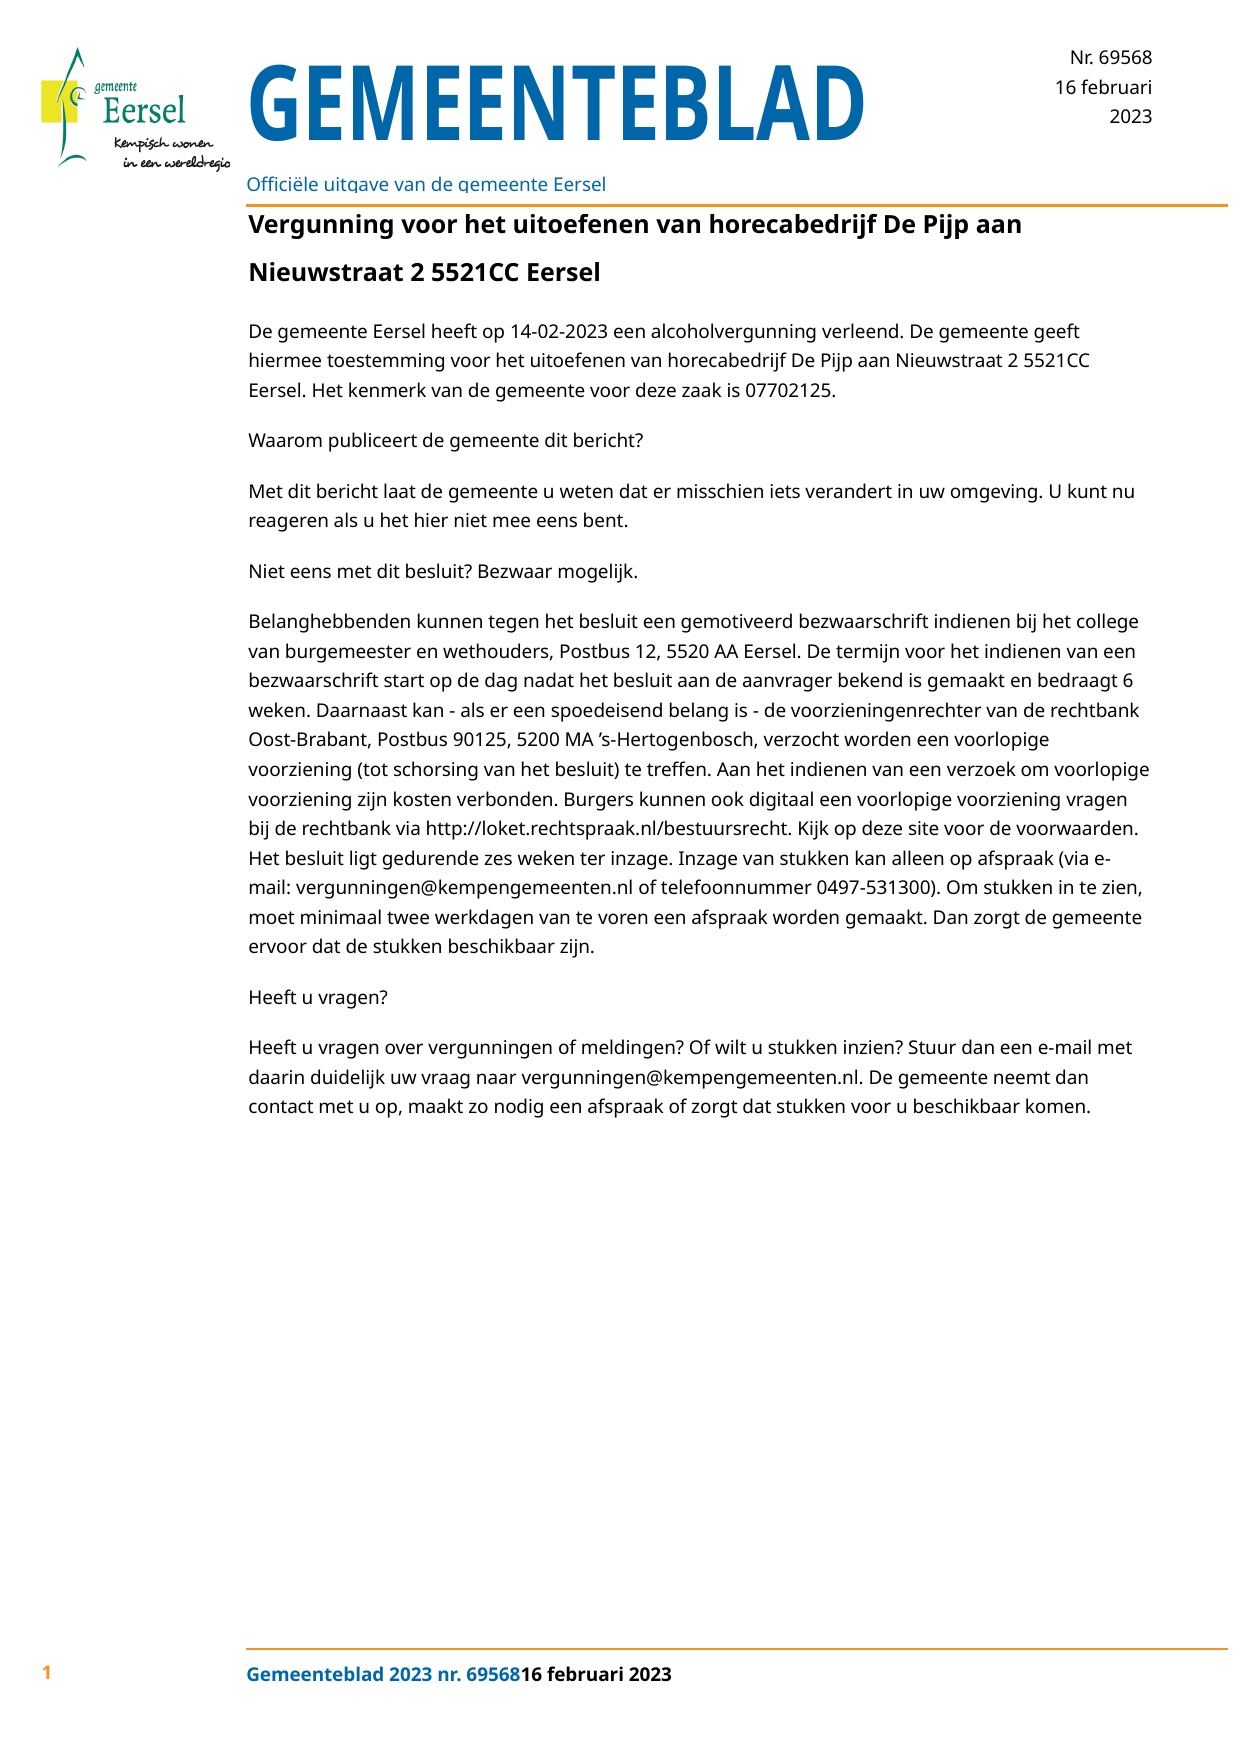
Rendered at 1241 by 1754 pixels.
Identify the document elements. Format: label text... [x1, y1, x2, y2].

picture [41, 47, 231, 172]
text Vergunning voor het uitoefenen van horecabedrijf De Pijp aan Nieuwstraat 2 5521CC Eersel [248, 207, 1152, 288]
text Belanghebbenden kunnen tegen het besluit een gemotiveerd bezwaarschrift indienen bij het college van burgemeester en wethouders, Postbus 12, 5520 AA Eersel. De termijn voor het indienen van een bezwaarschrift start op de dag nadat het besluit aan de aanvrager bekend is gemaakt en bedraagt 6 weken. Daarnaast kan - als er een spoedeisend belang is - de voorzieningenrechter van de rechtbank Oost-Brabant, Postbus 90125, 5200 MA ’s-Hertogenbosch, verzocht worden een voorlopige voorziening (tot schorsing van het besluit) te treffen. Aan het indienen van een verzoek om voorlopige voorziening zijn kosten verbonden. Burgers kunnen ook digitaal een voorlopige voorziening vragen bij de rechtbank via http://loket.rechtspraak.nl/bestuursrecht. Kijk op deze site voor de voorwaarden. Het besluit ligt gedurende zes weken ter inzage. Inzage van stukken kan alleen op afspraak (via e-mail: vergunningen@kempengemeenten.nl of telefoonnummer 0497-531300). Om stukken in te zien, moet minimaal twee werkdagen van te voren een afspraak worden gemaakt. Dan zorgt de gemeente ervoor dat de stukken beschikbaar zijn. [248, 608, 1152, 959]
text Heeft u vragen? [248, 984, 1152, 1010]
text Met dit bericht laat de gemeente u weten dat er misschien iets verandert in uw omgeving. U kunt nu reageren als u het hier niet mee eens bent. [248, 478, 1152, 533]
text Waarom publiceert de gemeente dit bericht? [248, 427, 1152, 453]
text De gemeente Eersel heeft op 14-02-2023 een alcoholvergunning verleend. De gemeente geeft hiermee toestemming voor het uitoefenen van horecabedrijf De Pijp aan Nieuwstraat 2 5521CC Eersel. Het kenmerk van de gemeente voor deze zaak is 07702125. [248, 318, 1152, 403]
text Niet eens met dit besluit? Bezwaar mogelijk. [248, 558, 1152, 584]
text Heeft u vragen over vergunningen of meldingen? Of wilt u stukken inzien? Stuur dan een e-mail met daarin duidelijk uw vraag naar vergunningen@kempengemeenten.nl. De gemeente neemt dan contact met u op, maakt zo nodig een afspraak of zorgt dat stukken voor u beschikbaar komen. [248, 1034, 1152, 1119]
